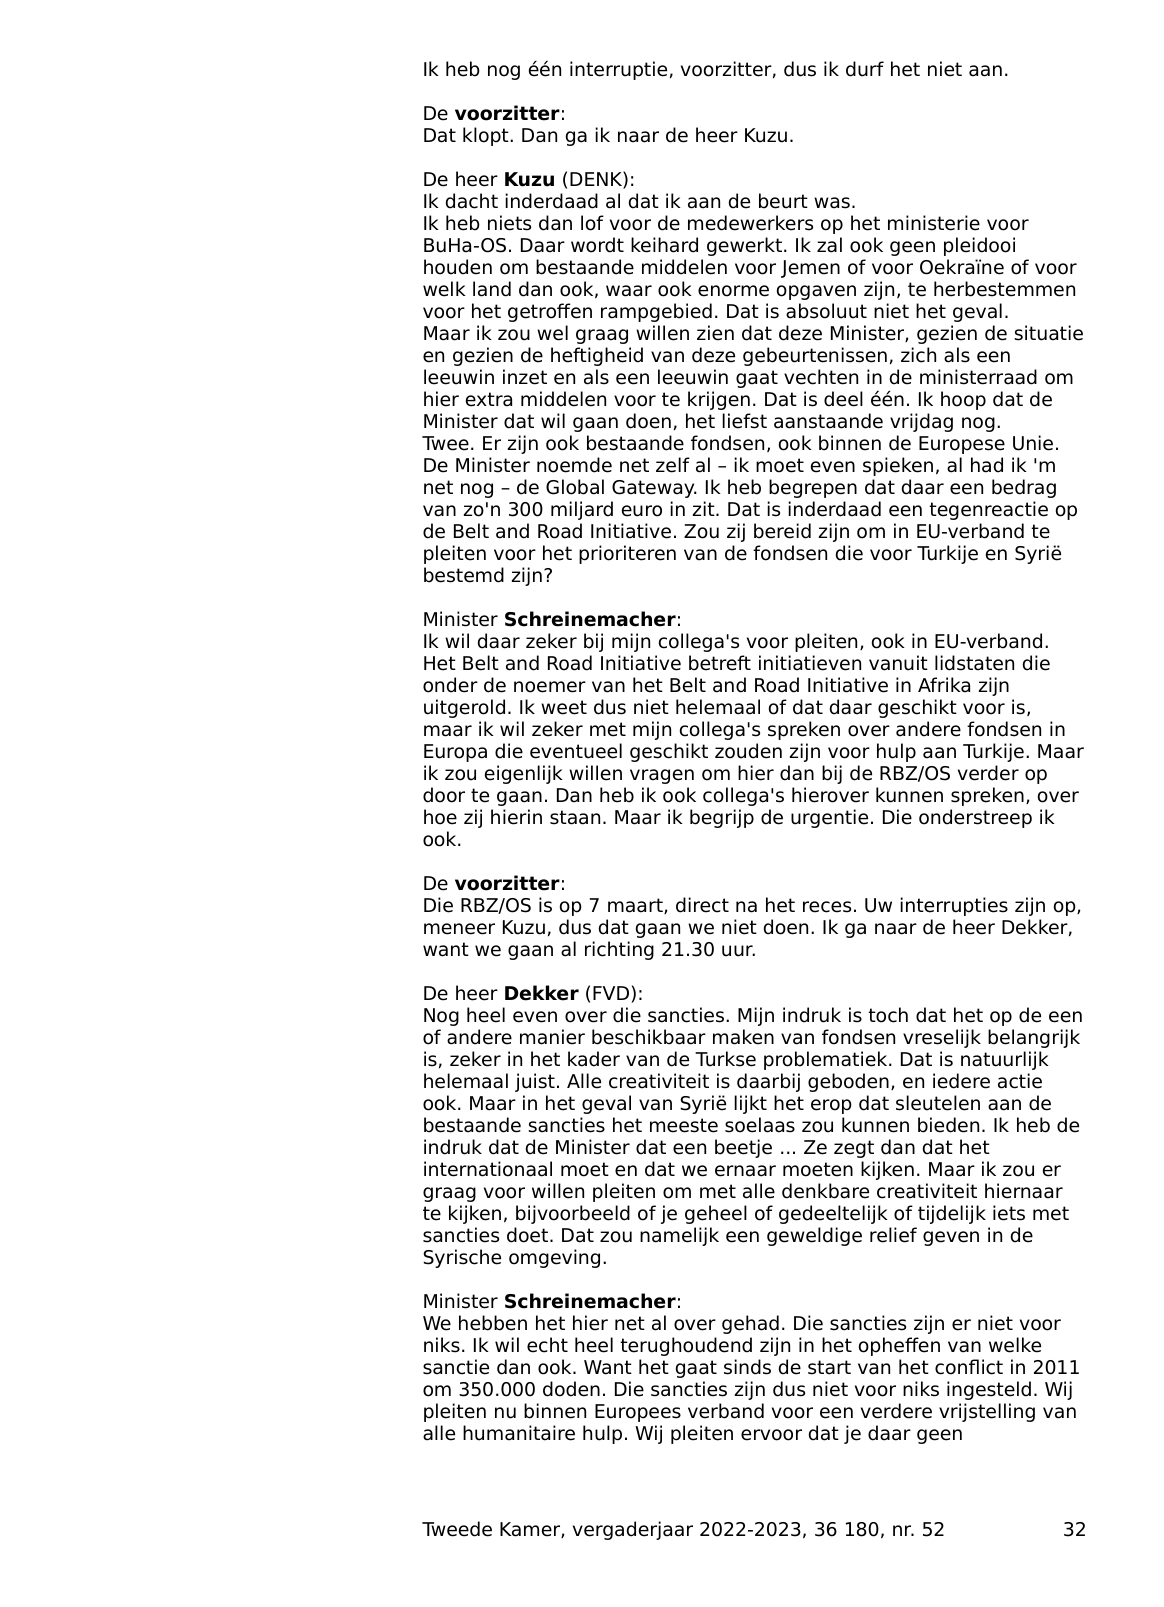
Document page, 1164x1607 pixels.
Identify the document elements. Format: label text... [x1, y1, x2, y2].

text Die RBZ/OS is op 7 maart, direct na het reces. Uw interrupties zijn op, meneer Kuzu, dus dat gaan we niet doen. Ik ga naar de heer Dekker, want we gaan al richting 21.30 uur. [422, 895, 1087, 961]
text We hebben het hier net al over gehad. Die sancties zijn er niet voor niks. Ik wil echt heel terughoudend zijn in het opheffen van welke sanctie dan ook. Want het gaat sinds de start van het conflict in 2011 om 350.000 doden. Die sancties zijn dus niet voor niks ingesteld. Wij pleiten nu binnen Europees verband voor een verdere vrijstelling van alle humanitaire hulp. Wij pleiten ervoor dat je daar geen [422, 1313, 1087, 1445]
text De heer Kuzu (DENK): [422, 169, 1087, 191]
text De voorzitter: [422, 873, 1087, 895]
text Ik dacht inderdaad al dat ik aan de beurt was. [422, 191, 1087, 213]
text Maar ik zou wel graag willen zien dat deze Minister, gezien de situatie en gezien de heftigheid van deze gebeurtenissen, zich als een leeuwin inzet en als een leeuwin gaat vechten in de ministerraad om hier extra middelen voor te krijgen. Dat is deel één. Ik hoop dat de Minister dat wil gaan doen, het liefst aanstaande vrijdag nog. [422, 323, 1087, 433]
text De heer Dekker (FVD): [422, 983, 1087, 1005]
text Ik heb niets dan lof voor de medewerkers op het ministerie voor BuHa-OS. Daar wordt keihard gewerkt. Ik zal ook geen pleidooi houden om bestaande middelen voor Jemen of voor Oekraïne of voor welk land dan ook, waar ook enorme opgaven zijn, te herbestemmen voor het getroffen rampgebied. Dat is absoluut niet het geval. [422, 213, 1087, 323]
text Dat klopt. Dan ga ik naar de heer Kuzu. [422, 125, 1087, 147]
text Twee. Er zijn ook bestaande fondsen, ook binnen de Europese Unie. De Minister noemde net zelf al – ik moet even spieken, al had ik 'm net nog – de Global Gateway. Ik heb begrepen dat daar een bedrag van zo'n 300 miljard euro in zit. Dat is inderdaad een tegenreactie op de Belt and Road Initiative. Zou zij bereid zijn om in EU-verband te pleiten voor het prioriteren van de fondsen die voor Turkije en Syrië bestemd zijn? [422, 433, 1087, 587]
text Nog heel even over die sancties. Mijn indruk is toch dat het op de een of andere manier beschikbaar maken van fondsen vreselijk belangrijk is, zeker in het kader van de Turkse problematiek. Dat is natuurlijk helemaal juist. Alle creativiteit is daarbij geboden, en iedere actie ook. Maar in het geval van Syrië lijkt het erop dat sleutelen aan de bestaande sancties het meeste soelaas zou kunnen bieden. Ik heb de indruk dat de Minister dat een beetje ... Ze zegt dan dat het internationaal moet en dat we ernaar moeten kijken. Maar ik zou er graag voor willen pleiten om met alle denkbare creativiteit hiernaar te kijken, bijvoorbeeld of je geheel of gedeeltelijk of tijdelijk iets met sancties doet. Dat zou namelijk een geweldige relief geven in de Syrische omgeving. [422, 1005, 1087, 1269]
text Ik wil daar zeker bij mijn collega's voor pleiten, ook in EU-verband. Het Belt and Road Initiative betreft initiatieven vanuit lidstaten die onder de noemer van het Belt and Road Initiative in Afrika zijn uitgerold. Ik weet dus niet helemaal of dat daar geschikt voor is, maar ik wil zeker met mijn collega's spreken over andere fondsen in Europa die eventueel geschikt zouden zijn voor hulp aan Turkije. Maar ik zou eigenlijk willen vragen om hier dan bij de RBZ/OS verder op door te gaan. Dan heb ik ook collega's hierover kunnen spreken, over hoe zij hierin staan. Maar ik begrijp de urgentie. Die onderstreep ik ook. [422, 631, 1087, 851]
text De voorzitter: [422, 103, 1087, 125]
text Minister Schreinemacher: [422, 609, 1087, 631]
text Minister Schreinemacher: [422, 1291, 1087, 1313]
text Ik heb nog één interruptie, voorzitter, dus ik durf het niet aan. [422, 59, 1087, 81]
